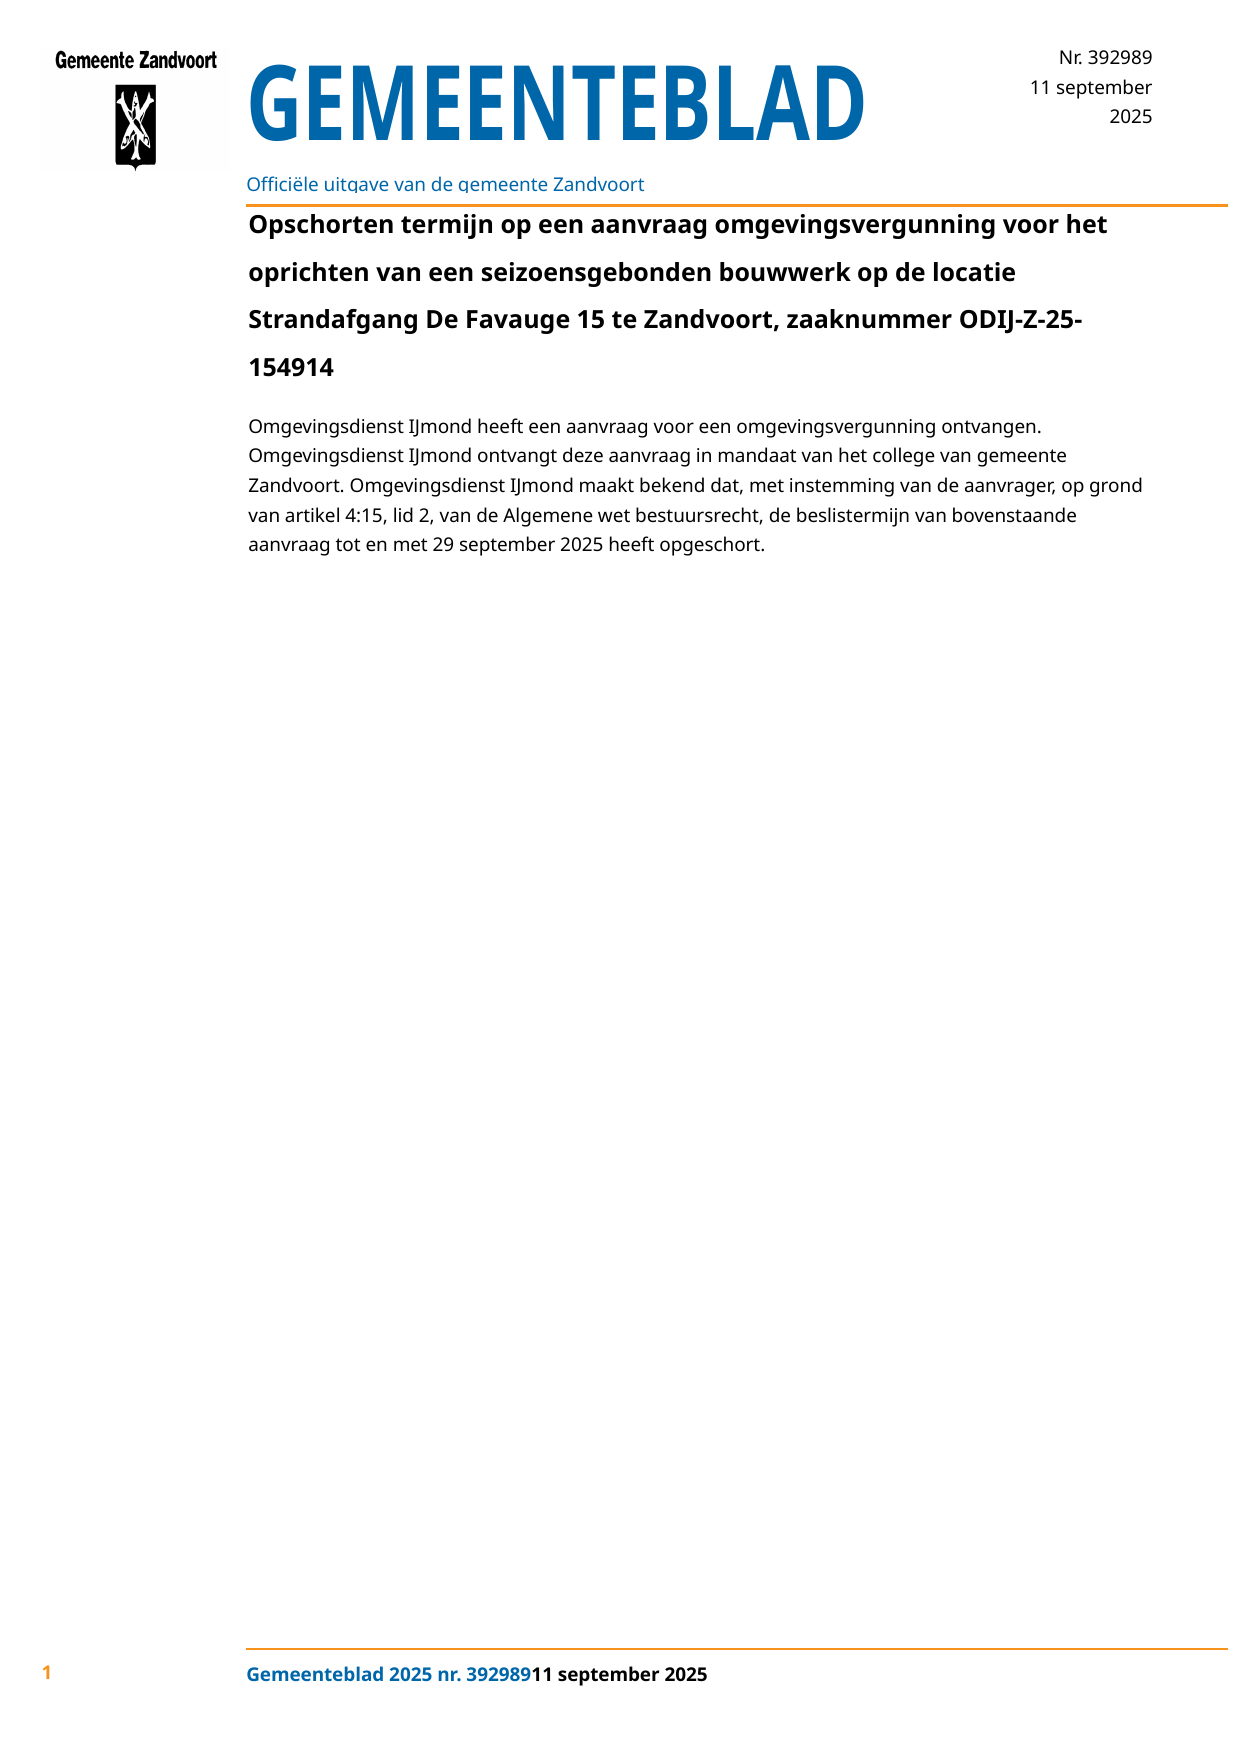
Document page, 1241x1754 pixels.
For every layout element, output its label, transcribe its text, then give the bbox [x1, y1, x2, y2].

text Omgevingsdienst IJmond heeft een aanvraag voor een omgevingsvergunning ontvangen. Omgevingsdienst IJmond ontvangt deze aanvraag in mandaat van het college van gemeente Zandvoort. Omgevingsdienst IJmond maakt bekend dat, met instemming van de aanvrager, op grond van artikel 4:15, lid 2, van de Algemene wet bestuursrecht, de beslistermijn van bovenstaande aanvraag tot en met 29 september 2025 heeft opgeschort. [248, 413, 1152, 557]
picture [41, 47, 231, 172]
text Opschorten termijn op een aanvraag omgevingsvergunning voor het oprichten van een seizoensgebonden bouwwerk op de locatie Strandafgang De Favauge 15 te Zandvoort, zaaknummer ODIJ-Z-25-154914 [248, 207, 1152, 384]
